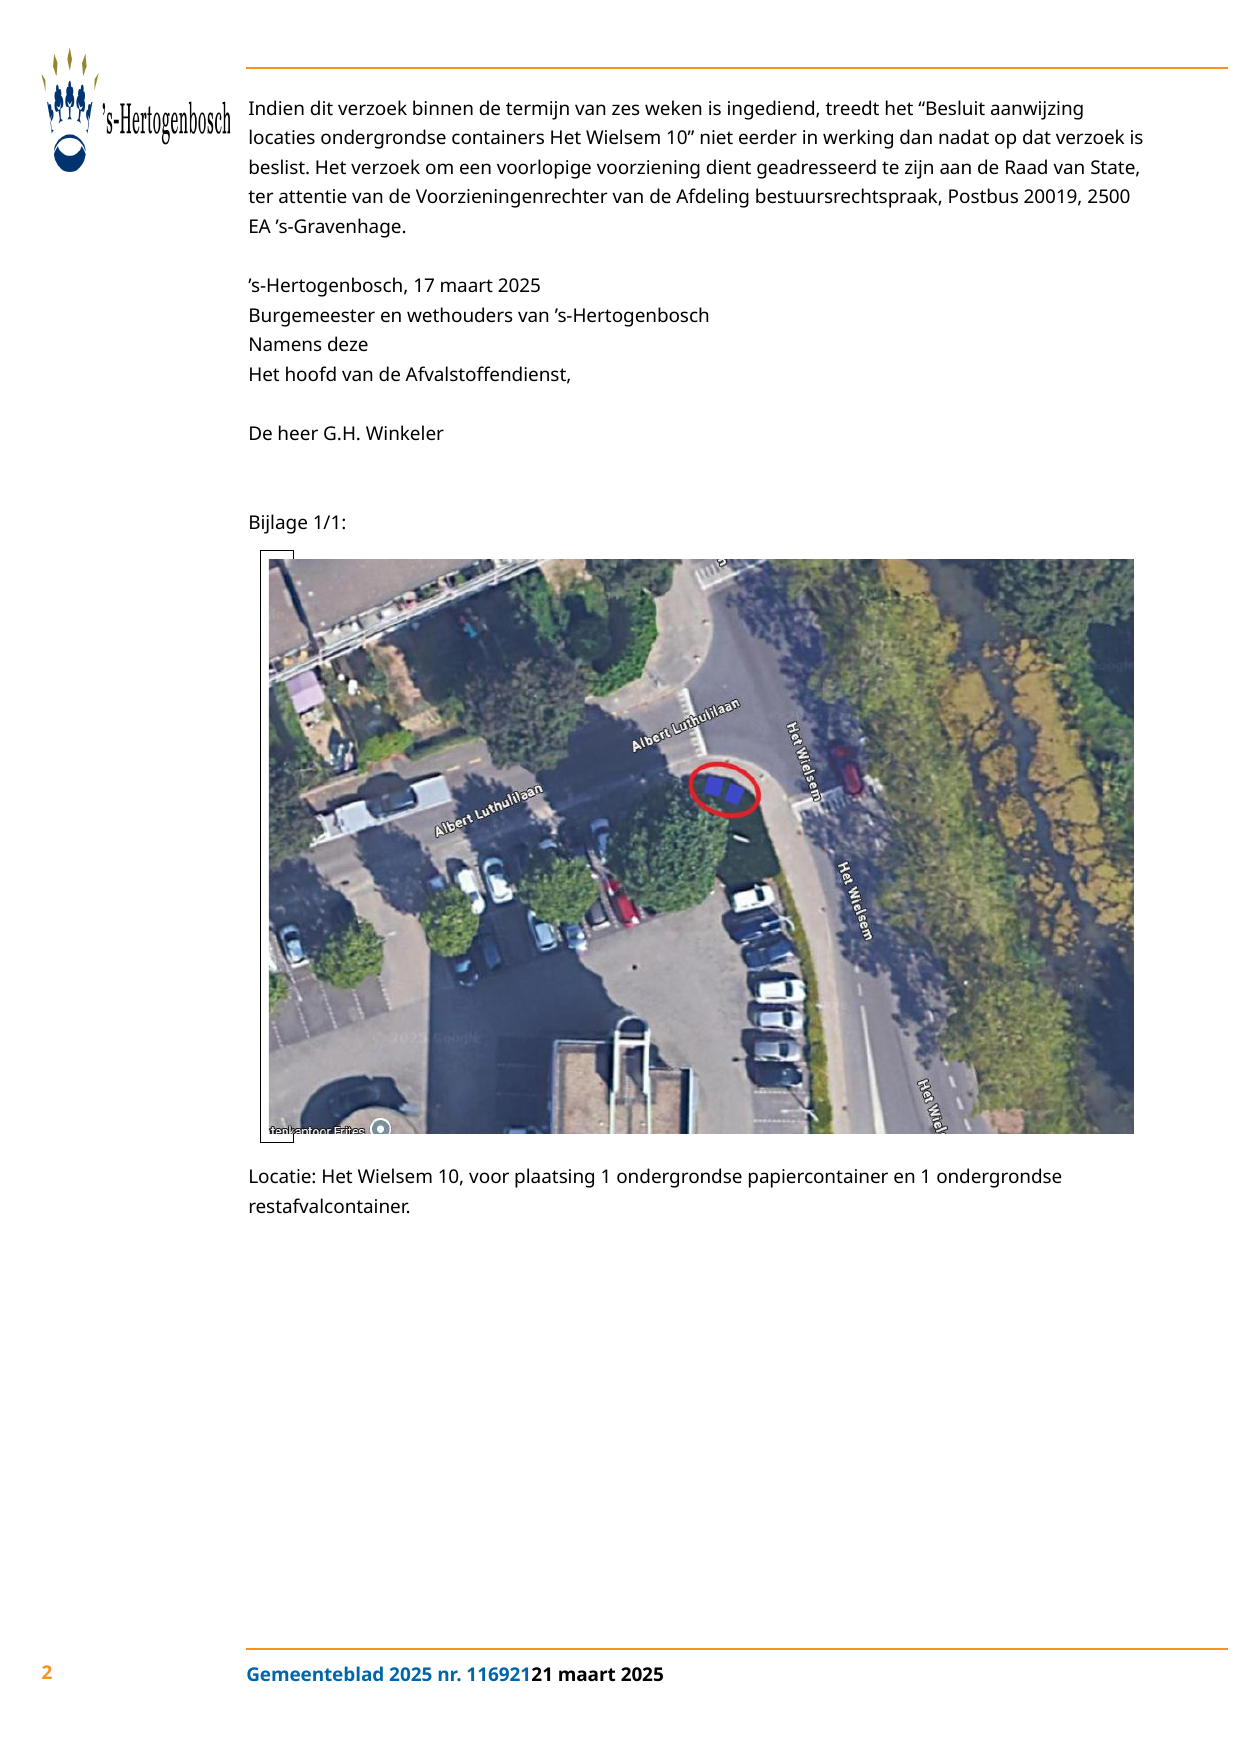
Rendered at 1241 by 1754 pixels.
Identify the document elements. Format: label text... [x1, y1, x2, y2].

text De heer G.H. Winkeler [248, 420, 1152, 446]
text Bijlage 1/1: [248, 509, 1152, 535]
picture [268, 559, 1134, 1134]
text Indien dit verzoek binnen de termijn van zes weken is ingediend, treedt het “Besluit aanwijzing locaties ondergrondse containers Het Wielsem 10” niet eerder in werking dan nadat op dat verzoek is beslist. Het verzoek om een voorlopige voorziening dient geadresseerd te zijn aan de Raad van State, ter attentie van de Voorzieningenrechter van de Afdeling bestuursrechtspraak, Postbus 20019, 2500 EA ’s-Gravenhage. [248, 95, 1152, 239]
picture [41, 47, 231, 172]
text Locatie: Het Wielsem 10, voor plaatsing 1 ondergrondse papiercontainer en 1 ondergrondse restafvalcontainer. [248, 1164, 1152, 1219]
text Burgemeester en wethouders van ’s-Hertogenbosch [248, 302, 1152, 328]
text ’s-Hertogenbosch, 17 maart 2025 [248, 272, 1152, 298]
text Het hoofd van de Afvalstoffendienst, [248, 361, 1152, 387]
text Namens deze [248, 331, 1152, 357]
